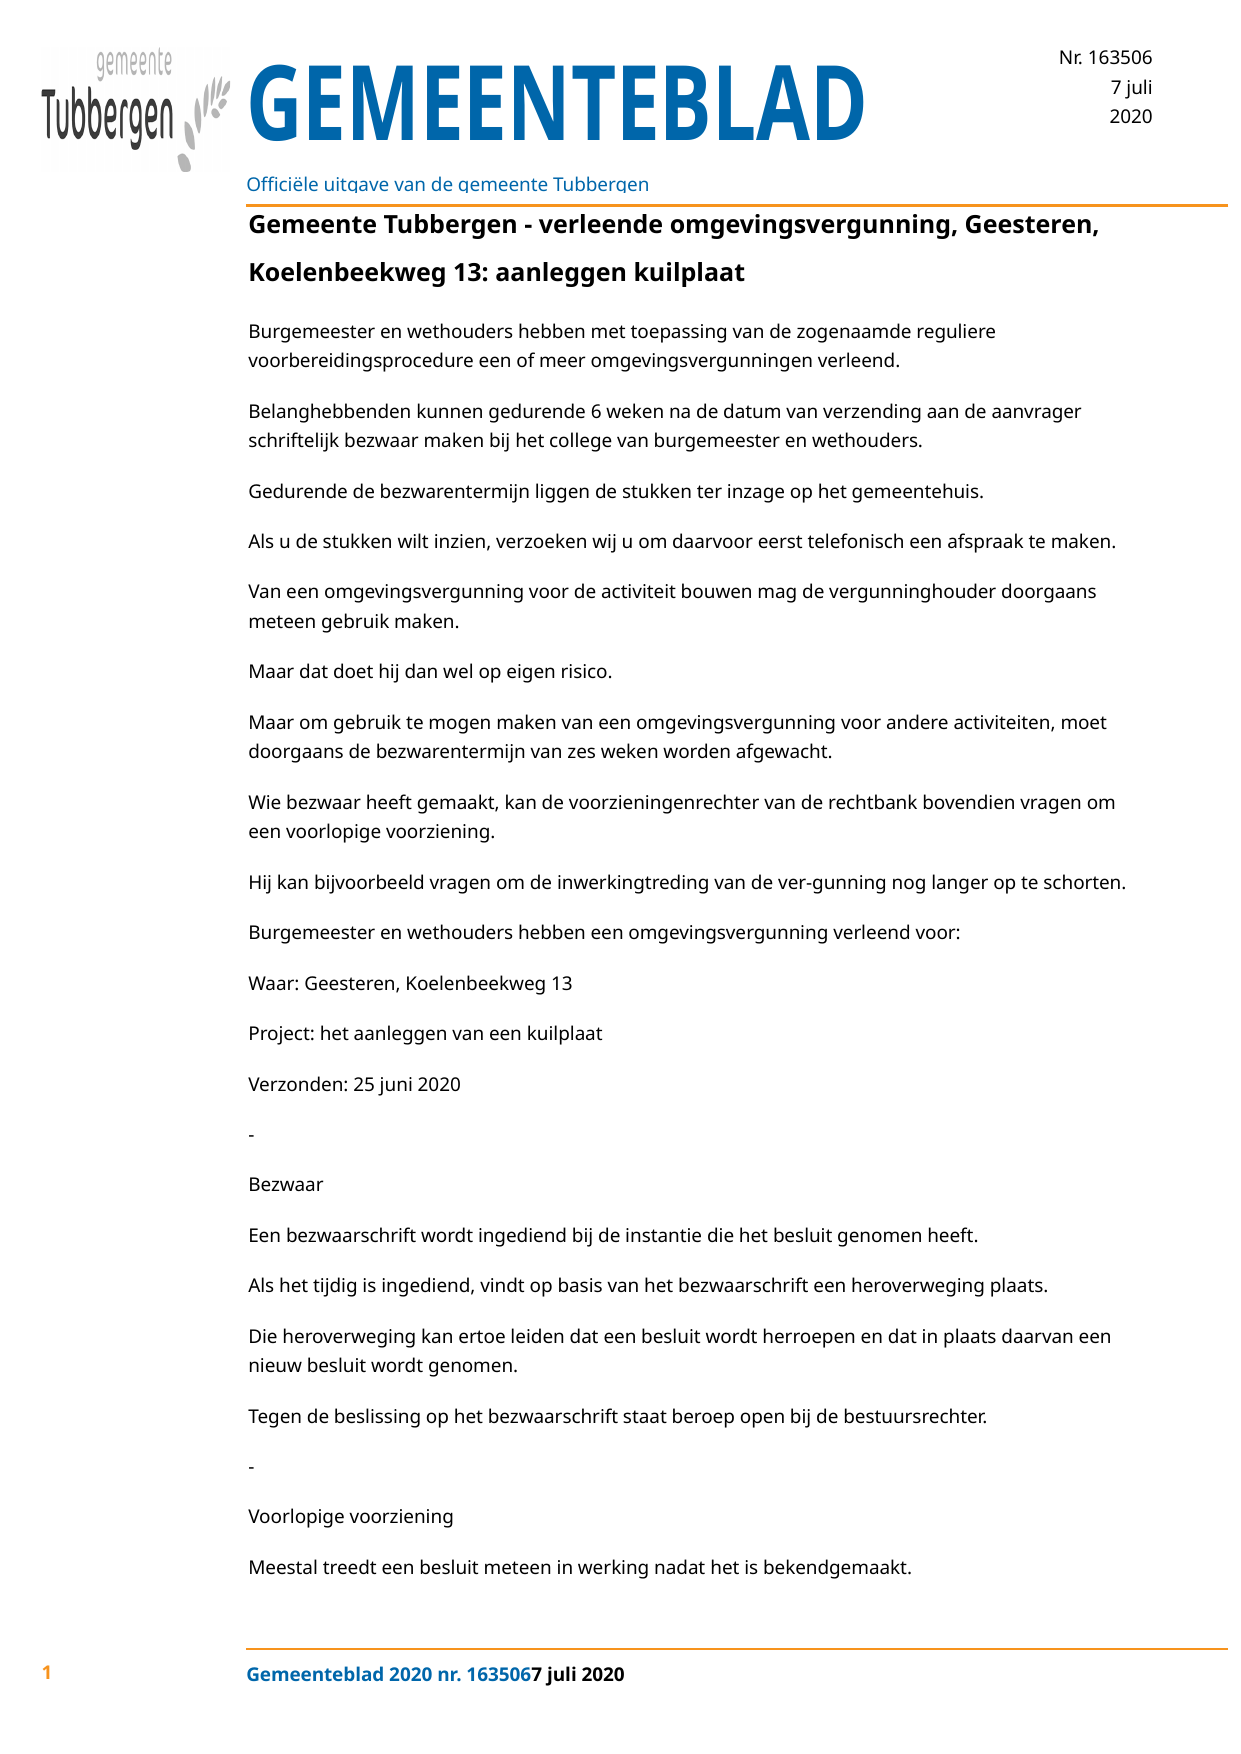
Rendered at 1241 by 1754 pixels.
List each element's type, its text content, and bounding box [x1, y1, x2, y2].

text Gedurende de bezwarentermijn liggen de stukken ter inzage op het gemeentehuis. [248, 478, 1152, 504]
text Van een omgevingsvergunning voor de activiteit bouwen mag de vergunninghouder doorgaans meteen gebruik maken. [248, 579, 1152, 634]
text Hij kan bijvoorbeeld vragen om de inwerkingtreding van de ver-gunning nog langer op te schorten. [248, 869, 1152, 895]
text Verzonden: 25 juni 2020 [248, 1071, 1152, 1097]
text Maar dat doet hij dan wel op eigen risico. [248, 659, 1152, 684]
text Wie bezwaar heeft gemaakt, kan de voorzieningenrechter van de rechtbank bovendien vragen om een voorlopige voorziening. [248, 789, 1152, 844]
text Meestal treedt een besluit meteen in werking nadat het is bekendgemaakt. [248, 1554, 1152, 1580]
text Burgemeester en wethouders hebben met toepassing van de zogenaamde reguliere voorbereidingsprocedure een of meer omgevingsvergunningen verleend. [248, 318, 1152, 373]
text Die heroverweging kan ertoe leiden dat een besluit wordt herroepen en dat in plaats daarvan een nieuw besluit wordt genomen. [248, 1323, 1152, 1378]
text Tegen de beslissing op het bezwaarschrift staat beroep open bij de bestuursrechter. [248, 1403, 1152, 1429]
text Belanghebbenden kunnen gedurende 6 weken na de datum van verzending aan de aanvrager schriftelijk bezwaar maken bij het college van burgemeester en wethouders. [248, 398, 1152, 453]
text Burgemeester en wethouders hebben een omgevingsvergunning verleend voor: [248, 919, 1152, 945]
text Waar: Geesteren, Koelenbeekweg 13 [248, 970, 1152, 996]
text Bezwaar [248, 1172, 1152, 1197]
text Project: het aanleggen van een kuilplaat [248, 1020, 1152, 1046]
picture [41, 47, 231, 172]
text - [248, 1453, 1152, 1479]
text Voorlopige voorziening [248, 1504, 1152, 1529]
text - [248, 1121, 1152, 1147]
text Een bezwaarschrift wordt ingediend bij de instantie die het besluit genomen heeft. [248, 1222, 1152, 1248]
text Gemeente Tubbergen - verleende omgevingsvergunning, Geesteren, Koelenbeekweg 13: aanleggen kuilplaat [248, 207, 1152, 288]
text Als het tijdig is ingediend, vindt op basis van het bezwaarschrift een heroverweging plaats. [248, 1272, 1152, 1298]
text Maar om gebruik te mogen maken van een omgevingsvergunning voor andere activiteiten, moet doorgaans de bezwarentermijn van zes weken worden afgewacht. [248, 709, 1152, 764]
text Als u de stukken wilt inzien, verzoeken wij u om daarvoor eerst telefonisch een afspraak te maken. [248, 528, 1152, 554]
